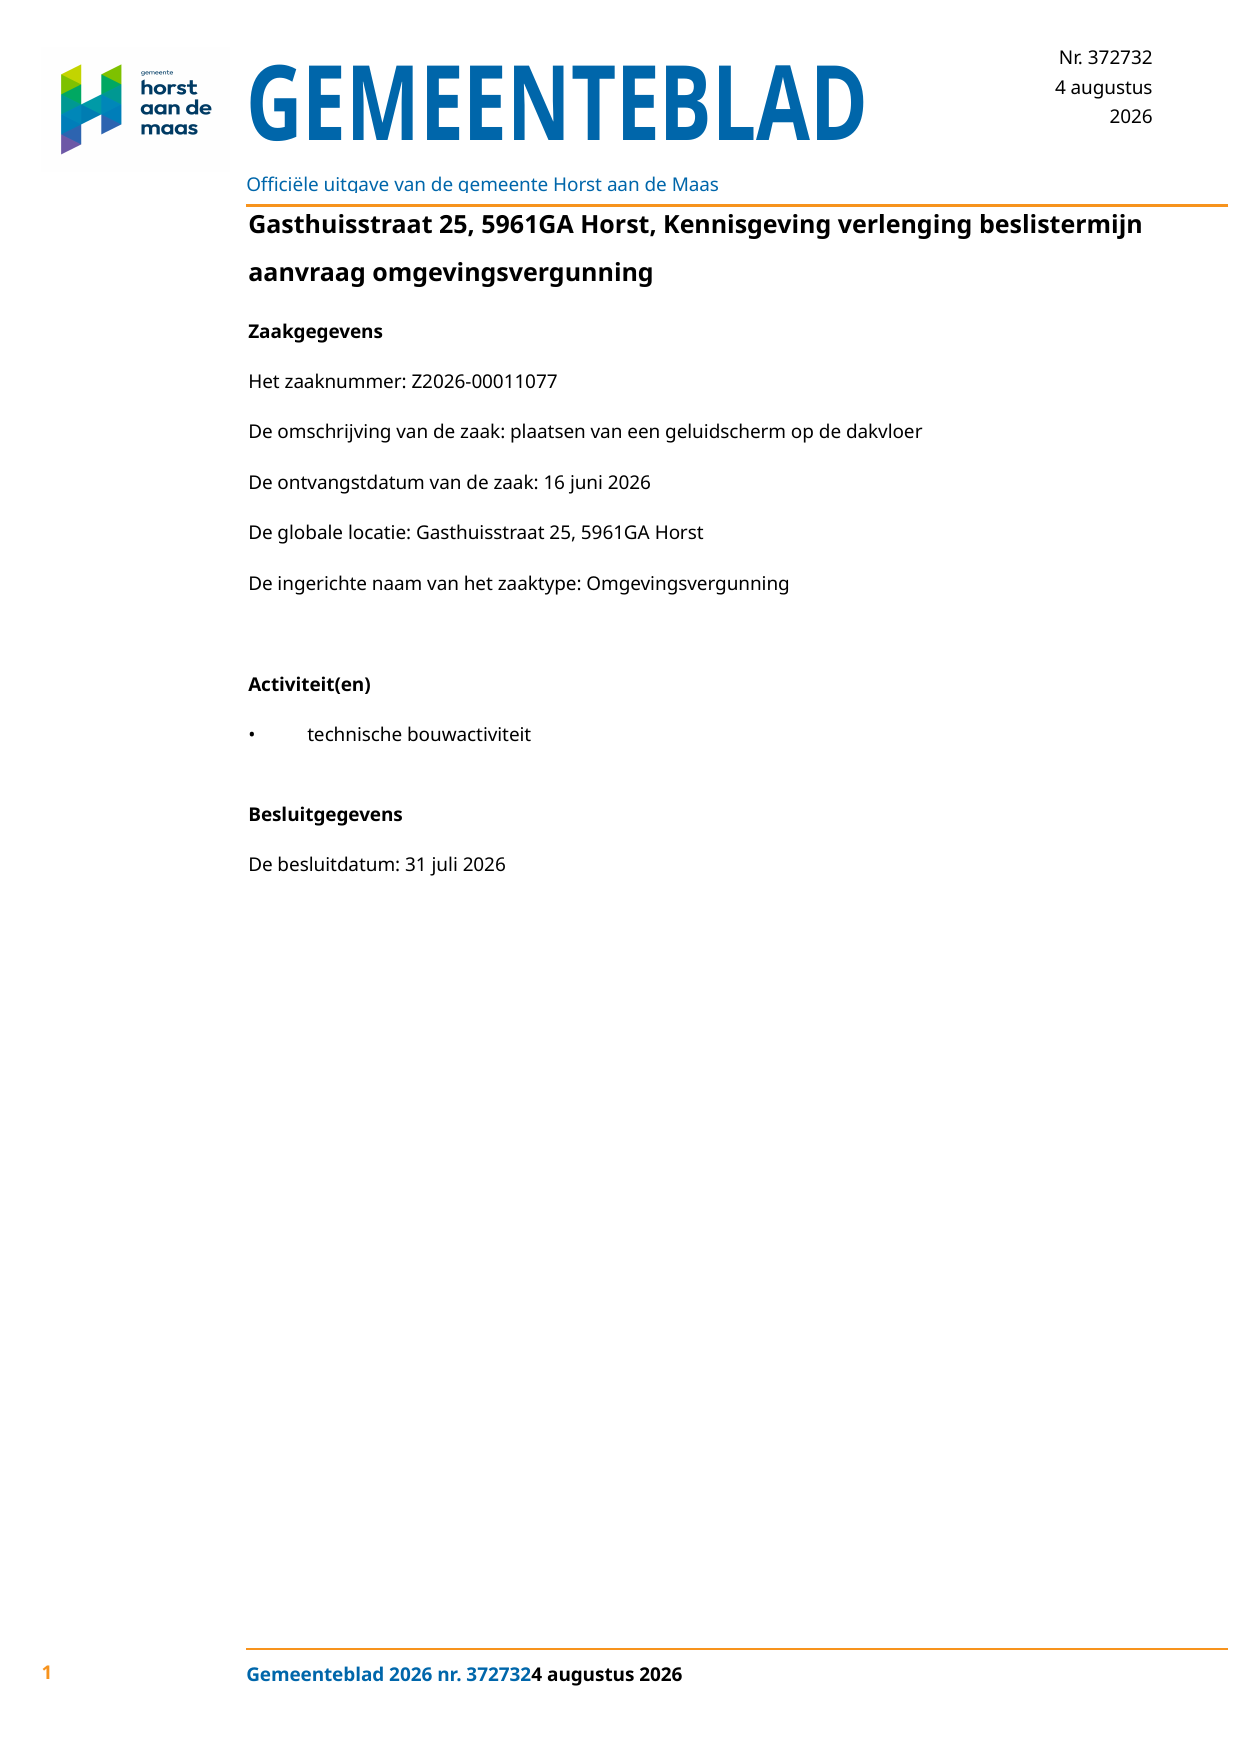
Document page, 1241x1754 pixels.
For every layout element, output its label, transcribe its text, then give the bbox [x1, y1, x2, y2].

text De globale locatie: Gasthuisstraat 25, 5961GA Horst [248, 519, 1152, 545]
text Besluitgegevens [248, 801, 1152, 827]
text Het zaaknummer: Z2026-00011077 [248, 368, 1152, 394]
text Gasthuisstraat 25, 5961GA Horst, Kennisgeving verlenging beslistermijn aanvraag omgevingsvergunning [248, 207, 1152, 288]
list technische bouwactiviteit [248, 721, 1152, 747]
text Zaakgegevens [248, 318, 1152, 344]
text Activiteit(en) [248, 671, 1152, 697]
text De ingerichte naam van het zaaktype: Omgevingsvergunning [248, 570, 1152, 596]
text De besluitdatum: 31 juli 2026 [248, 852, 1152, 877]
picture [41, 47, 231, 172]
text De ontvangstdatum van de zaak: 16 juni 2026 [248, 469, 1152, 495]
text De omschrijving van de zaak: plaatsen van een geluidscherm op de dakvloer [248, 419, 1152, 444]
